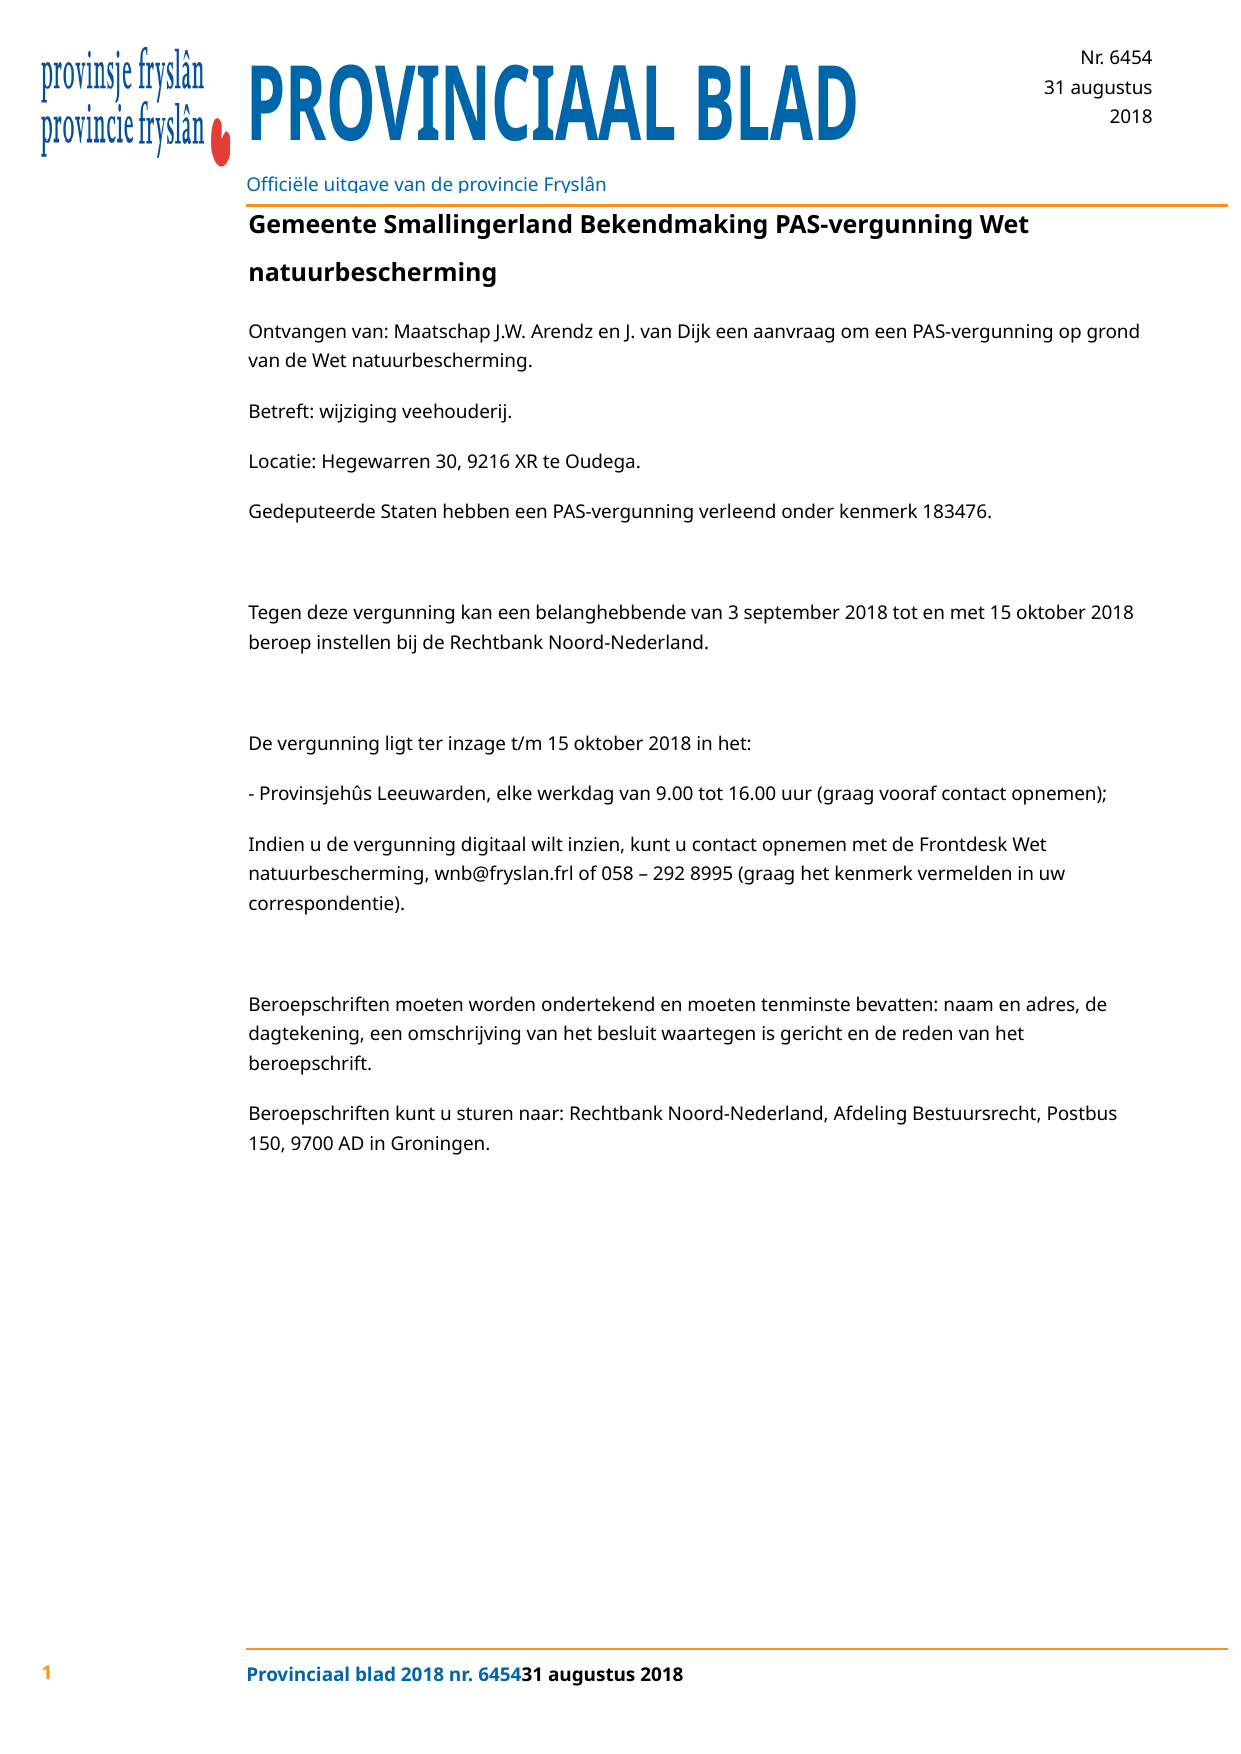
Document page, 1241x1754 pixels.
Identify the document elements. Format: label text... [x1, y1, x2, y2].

text Locatie: Hegewarren 30, 9216 XR te Oudega. [248, 448, 1152, 474]
text Ontvangen van: Maatschap J.W. Arendz en J. van Dijk een aanvraag om een PAS-vergunning op grond van de Wet natuurbescherming. [248, 318, 1152, 373]
text - Provinsjehûs Leeuwarden, elke werkdag van 9.00 tot 16.00 uur (graag vooraf contact opnemen); [248, 780, 1152, 806]
text Beroepschriften moeten worden ondertekend en moeten tenminste bevatten: naam en adres, de dagtekening, een omschrijving van het besluit waartegen is gericht en de reden van het beroepschrift. [248, 991, 1152, 1076]
text De vergunning ligt ter inzage t/m 15 oktober 2018 in het: [248, 730, 1152, 756]
text Betreft: wijziging veehouderij. [248, 398, 1152, 424]
text Gedeputeerde Staten hebben een PAS-vergunning verleend onder kenmerk 183476. [248, 499, 1152, 524]
text Tegen deze vergunning kan een belanghebbende van 3 september 2018 tot en met 15 oktober 2018 beroep instellen bij de Rechtbank Noord-Nederland. [248, 599, 1152, 655]
text Gemeente Smallingerland Bekendmaking PAS-vergunning Wet natuurbescherming [248, 207, 1152, 288]
text Beroepschriften kunt u sturen naar: Rechtbank Noord-Nederland, Afdeling Bestuursrecht, Postbus 150, 9700 AD in Groningen. [248, 1100, 1152, 1156]
picture [41, 47, 231, 172]
text Indien u de vergunning digitaal wilt inzien, kunt u contact opnemen met de Frontdesk Wet natuurbescherming, wnb@fryslan.frl of 058 – 292 8995 (graag het kenmerk vermelden in uw correspondentie). [248, 831, 1152, 916]
